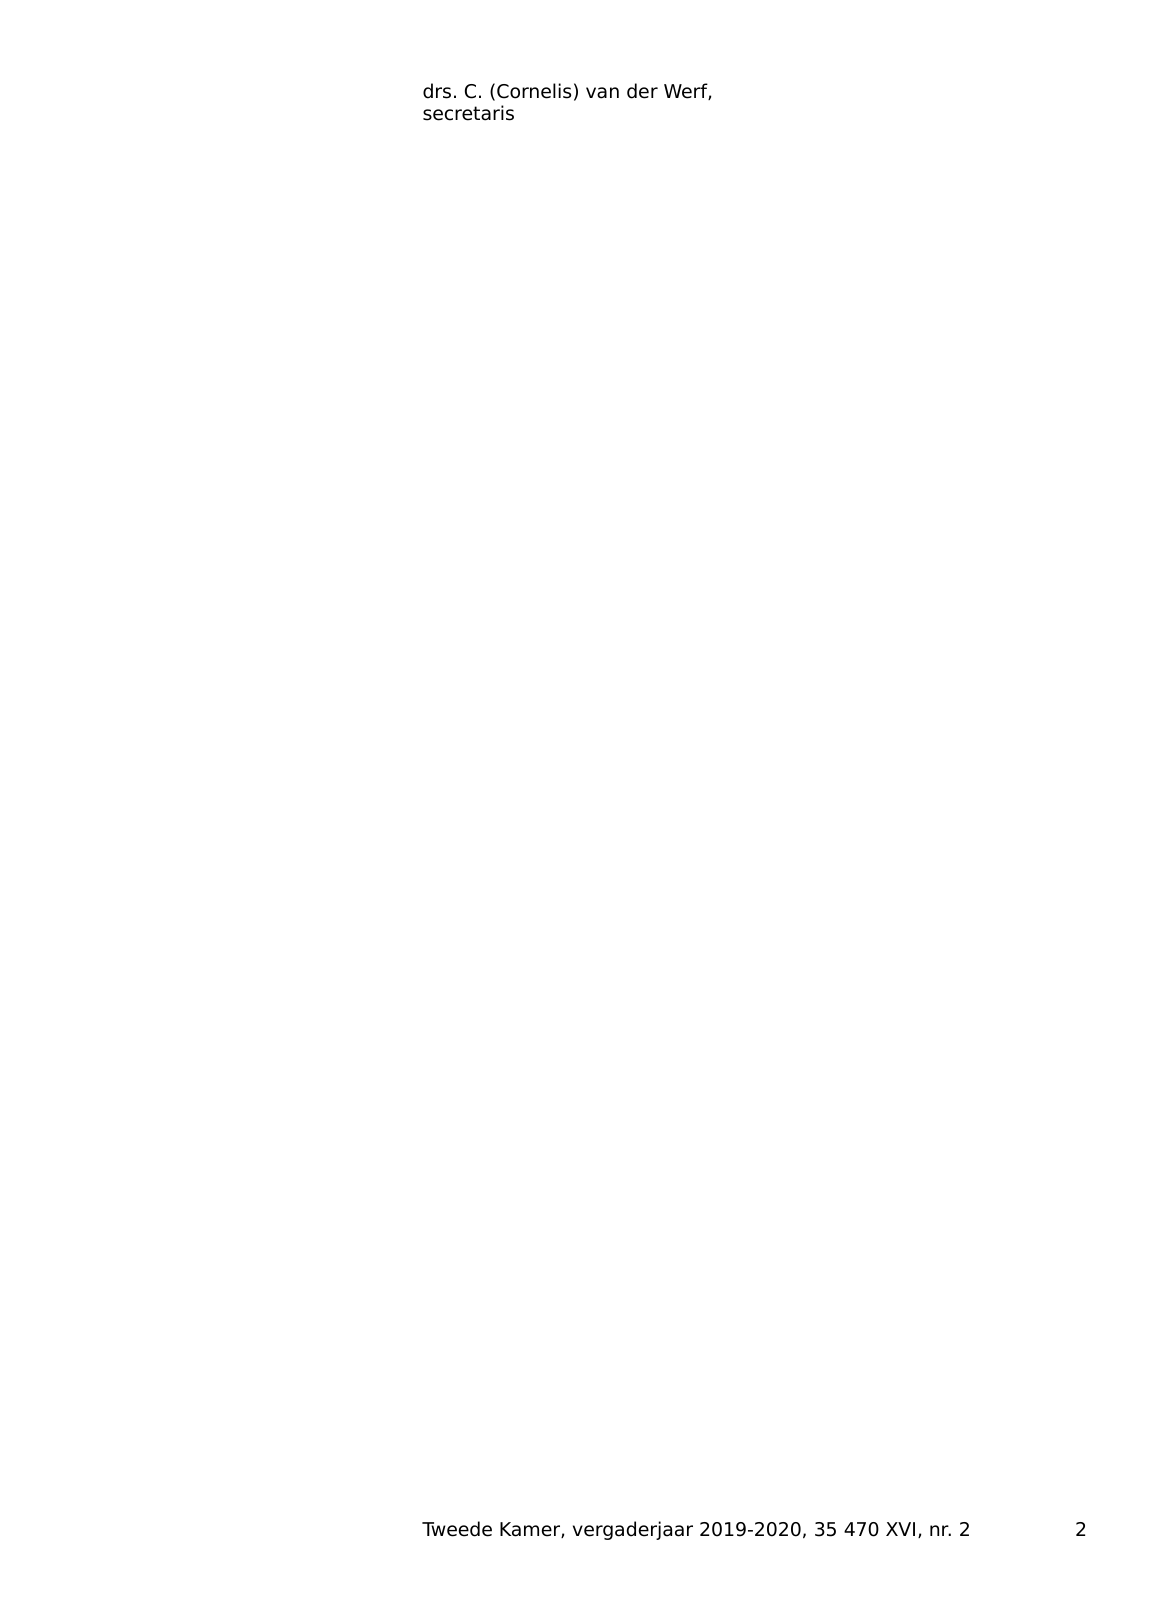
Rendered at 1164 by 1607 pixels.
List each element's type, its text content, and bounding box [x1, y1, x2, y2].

text drs. C. (Cornelis) van der Werf, secretaris [422, 59, 1087, 125]
